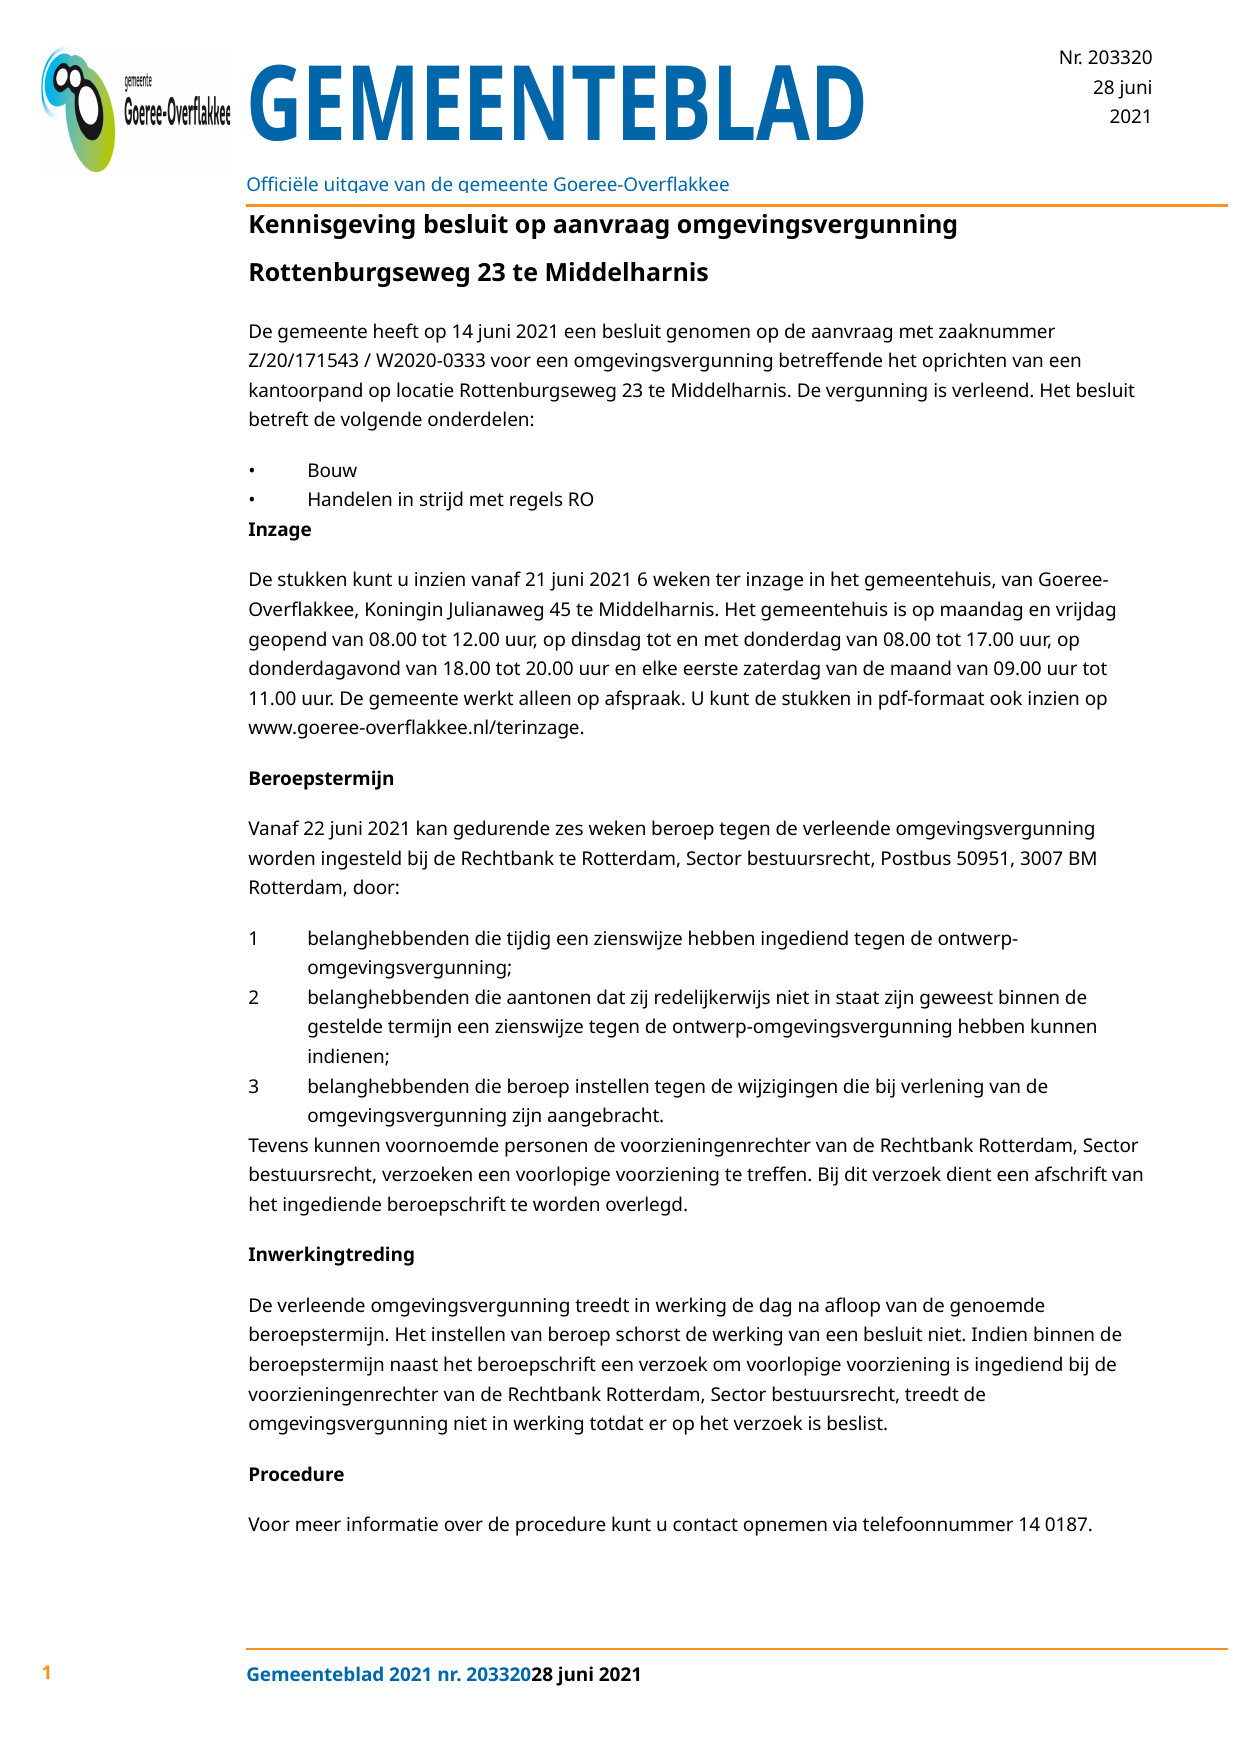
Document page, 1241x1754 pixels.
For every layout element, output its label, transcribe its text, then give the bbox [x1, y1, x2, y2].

text Tevens kunnen voornoemde personen de voorzieningenrechter van de Rechtbank Rotterdam, Sector bestuursrecht, verzoeken een voorlopige voorziening te treffen. Bij dit verzoek dient een afschrift van het ingediende beroepschrift te worden overlegd. [248, 1132, 1152, 1217]
list belanghebbenden die beroep instellen tegen de wijzigingen die bij verlening van de omgevingsvergunning zijn aangebracht. [248, 1073, 1152, 1128]
text Vanaf 22 juni 2021 kan gedurende zes weken beroep tegen de verleende omgevingsvergunning worden ingesteld bij de Rechtbank te Rotterdam, Sector bestuursrecht, Postbus 50951, 3007 BM Rotterdam, door: [248, 815, 1152, 900]
text Procedure [248, 1461, 1152, 1487]
text Inzage [248, 516, 1152, 542]
text Inwerkingtreding [248, 1242, 1152, 1267]
text Voor meer informatie over de procedure kunt u contact opnemen via telefoonnummer 14 0187. [248, 1511, 1152, 1537]
text Beroepstermijn [248, 765, 1152, 791]
text De gemeente heeft op 14 juni 2021 een besluit genomen op de aanvraag met zaaknummer Z/20/171543 / W2020-0333 voor een omgevingsvergunning betreffende het oprichten van een kantoorpand op locatie Rottenburgseweg 23 te Middelharnis. De vergunning is verleend. Het besluit betreft de volgende onderdelen: [248, 318, 1152, 432]
list belanghebbenden die tijdig een zienswijze hebben ingediend tegen de ontwerp-omgevingsvergunning; [248, 925, 1152, 980]
text De stukken kunt u inzien vanaf 21 juni 2021 6 weken ter inzage in het gemeentehuis, van Goeree-Overflakkee, Koningin Julianaweg 45 te Middelharnis. Het gemeentehuis is op maandag en vrijdag geopend van 08.00 tot 12.00 uur, op dinsdag tot en met donderdag van 08.00 tot 17.00 uur, op donderdagavond van 18.00 tot 20.00 uur en elke eerste zaterdag van de maand van 09.00 uur tot 11.00 uur. De gemeente werkt alleen op afspraak. U kunt de stukken in pdf-formaat ook inzien op www.goeree-overflakkee.nl/terinzage. [248, 567, 1152, 740]
list belanghebbenden die aantonen dat zij redelijkerwijs niet in staat zijn geweest binnen de gestelde termijn een zienswijze tegen de ontwerp-omgevingsvergunning hebben kunnen indienen; [248, 984, 1152, 1069]
list Handelen in strijd met regels RO [248, 487, 1152, 512]
text De verleende omgevingsvergunning treedt in werking de dag na afloop van de genoemde beroepstermijn. Het instellen van beroep schorst de werking van een besluit niet. Indien binnen de beroepstermijn naast het beroepschrift een verzoek om voorlopige voorziening is ingediend bij de voorzieningenrechter van de Rechtbank Rotterdam, Sector bestuursrecht, treedt de omgevingsvergunning niet in werking totdat er op het verzoek is beslist. [248, 1292, 1152, 1436]
list Bouw [248, 457, 1152, 483]
picture [41, 47, 231, 172]
text Kennisgeving besluit op aanvraag omgevingsvergunning Rottenburgseweg 23 te Middelharnis [248, 207, 1152, 288]
